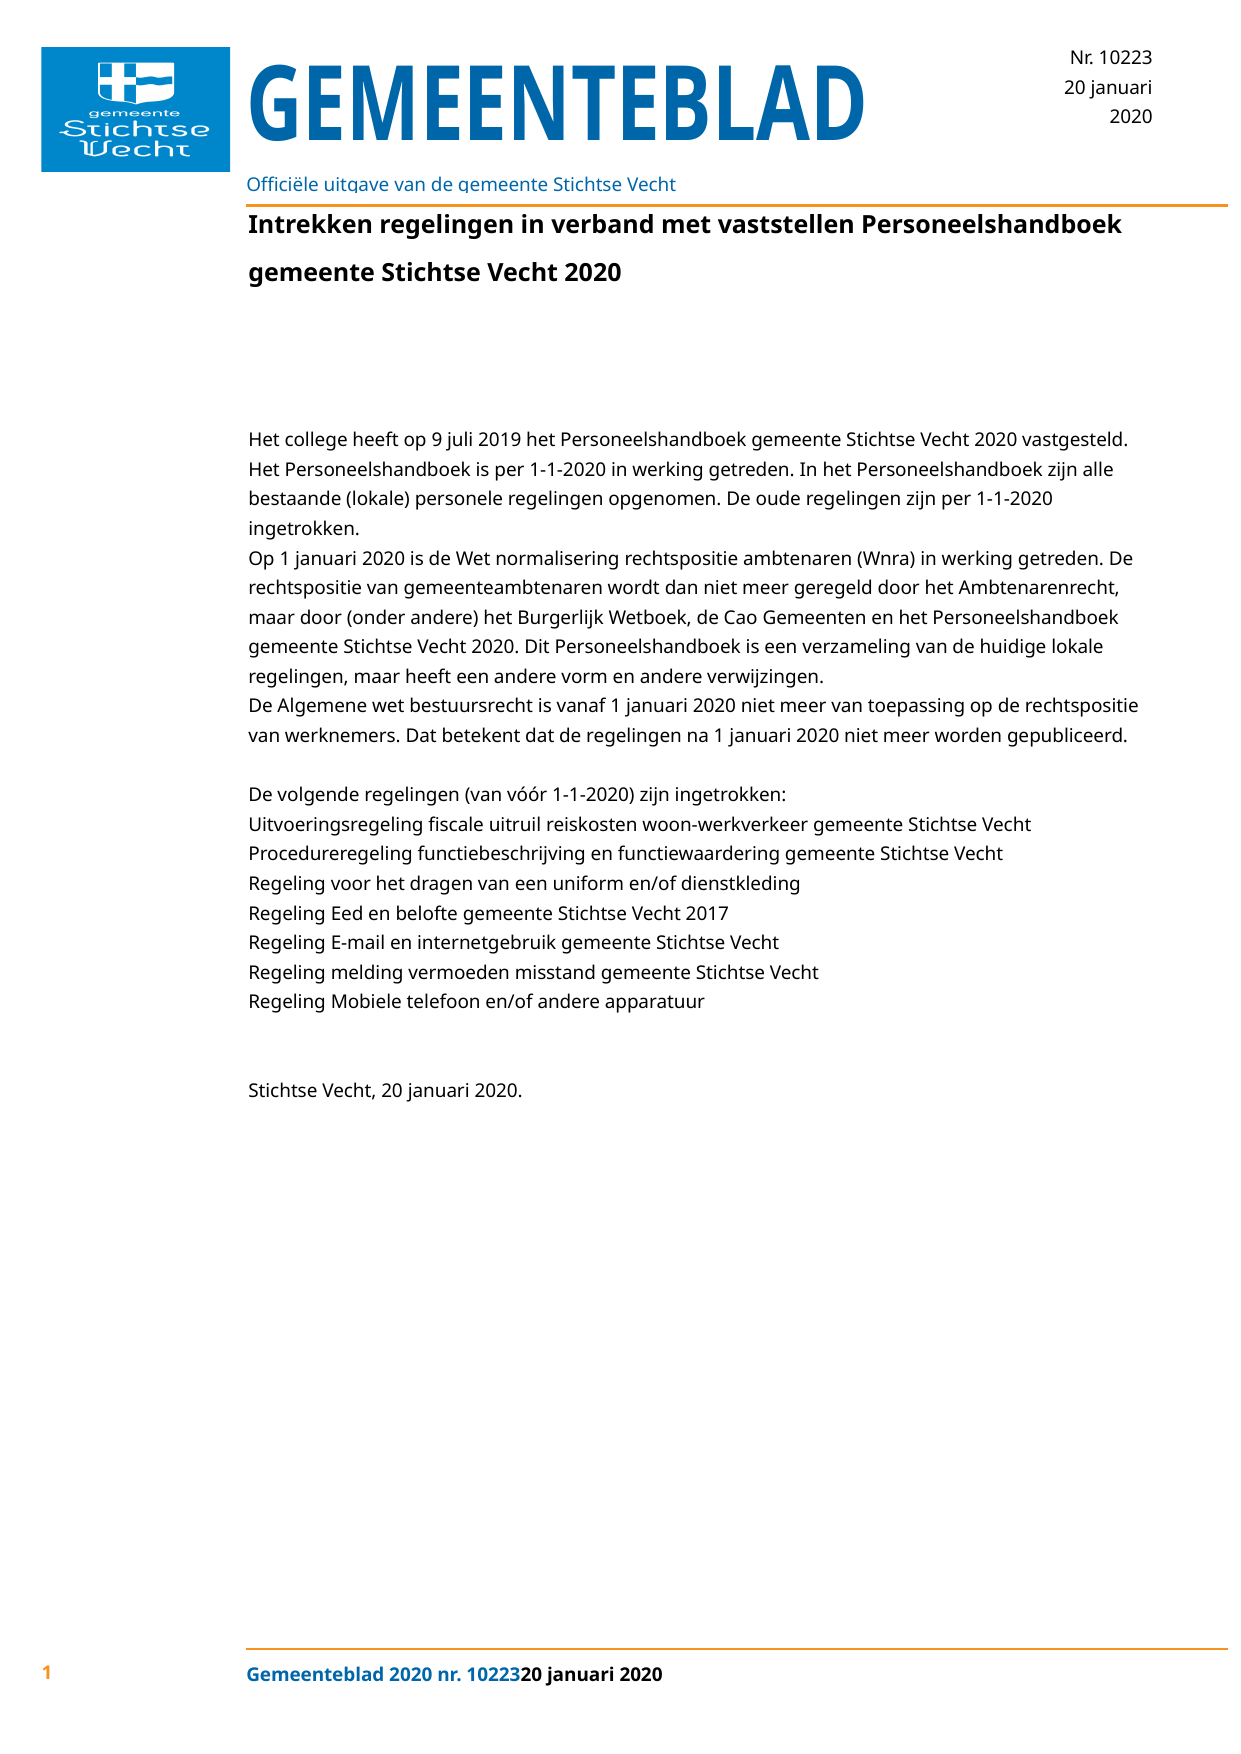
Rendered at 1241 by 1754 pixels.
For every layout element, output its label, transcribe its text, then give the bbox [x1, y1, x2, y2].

picture [137, 63, 174, 103]
text Regeling Mobiele telefoon en/of andere apparatuur [248, 988, 1152, 1014]
text Procedureregeling functiebeschrijving en functiewaardering gemeente Stichtse Vecht [248, 841, 1152, 866]
text Regeling voor het dragen van een uniform en/of dienstkleding [248, 870, 1152, 896]
picture [99, 63, 135, 101]
text Stichtse Vecht, 20 januari 2020. [248, 1077, 1152, 1103]
text Het college heeft op 9 juli 2019 het Personeelshandboek gemeente Stichtse Vecht 2020 vastgesteld. Het Personeelshandboek is per 1-1-2020 in werking getreden. In het Personeelshandboek zijn alle bestaande (lokale) personele regelingen opgenomen. De oude regelingen zijn per 1-1-2020 ingetrokken. [248, 426, 1152, 541]
text Regeling melding vermoeden misstand gemeente Stichtse Vecht [248, 959, 1152, 984]
text De Algemene wet bestuursrecht is vanaf 1 januari 2020 niet meer van toepassing op de rechtspositie van werknemers. Dat betekent dat de regelingen na 1 januari 2020 niet meer worden gepubliceerd. [248, 693, 1152, 748]
text Regeling Eed en belofte gemeente Stichtse Vecht 2017 [248, 900, 1152, 925]
text Op 1 januari 2020 is de Wet normalisering rechtspositie ambtenaren (Wnra) in werking getreden. De rechtspositie van gemeenteambtenaren wordt dan niet meer geregeld door het Ambtenarenrecht, maar door (onder andere) het Burgerlijk Wetboek, de Cao Gemeenten en het Personeelshandboek gemeente Stichtse Vecht 2020. Dit Personeelshandboek is een verzameling van de huidige lokale regelingen, maar heeft een andere vorm en andere verwijzingen. [248, 545, 1152, 689]
text Regeling E-mail en internetgebruik gemeente Stichtse Vecht [248, 929, 1152, 955]
text Uitvoeringsregeling fiscale uitruil reiskosten woon-werkverkeer gemeente Stichtse Vecht [248, 811, 1152, 837]
text De volgende regelingen (van vóór 1-1-2020) zijn ingetrokken: [248, 781, 1152, 807]
text Intrekken regelingen in verband met vaststellen Personeelshandboek gemeente Stichtse Vecht 2020 [248, 207, 1152, 288]
